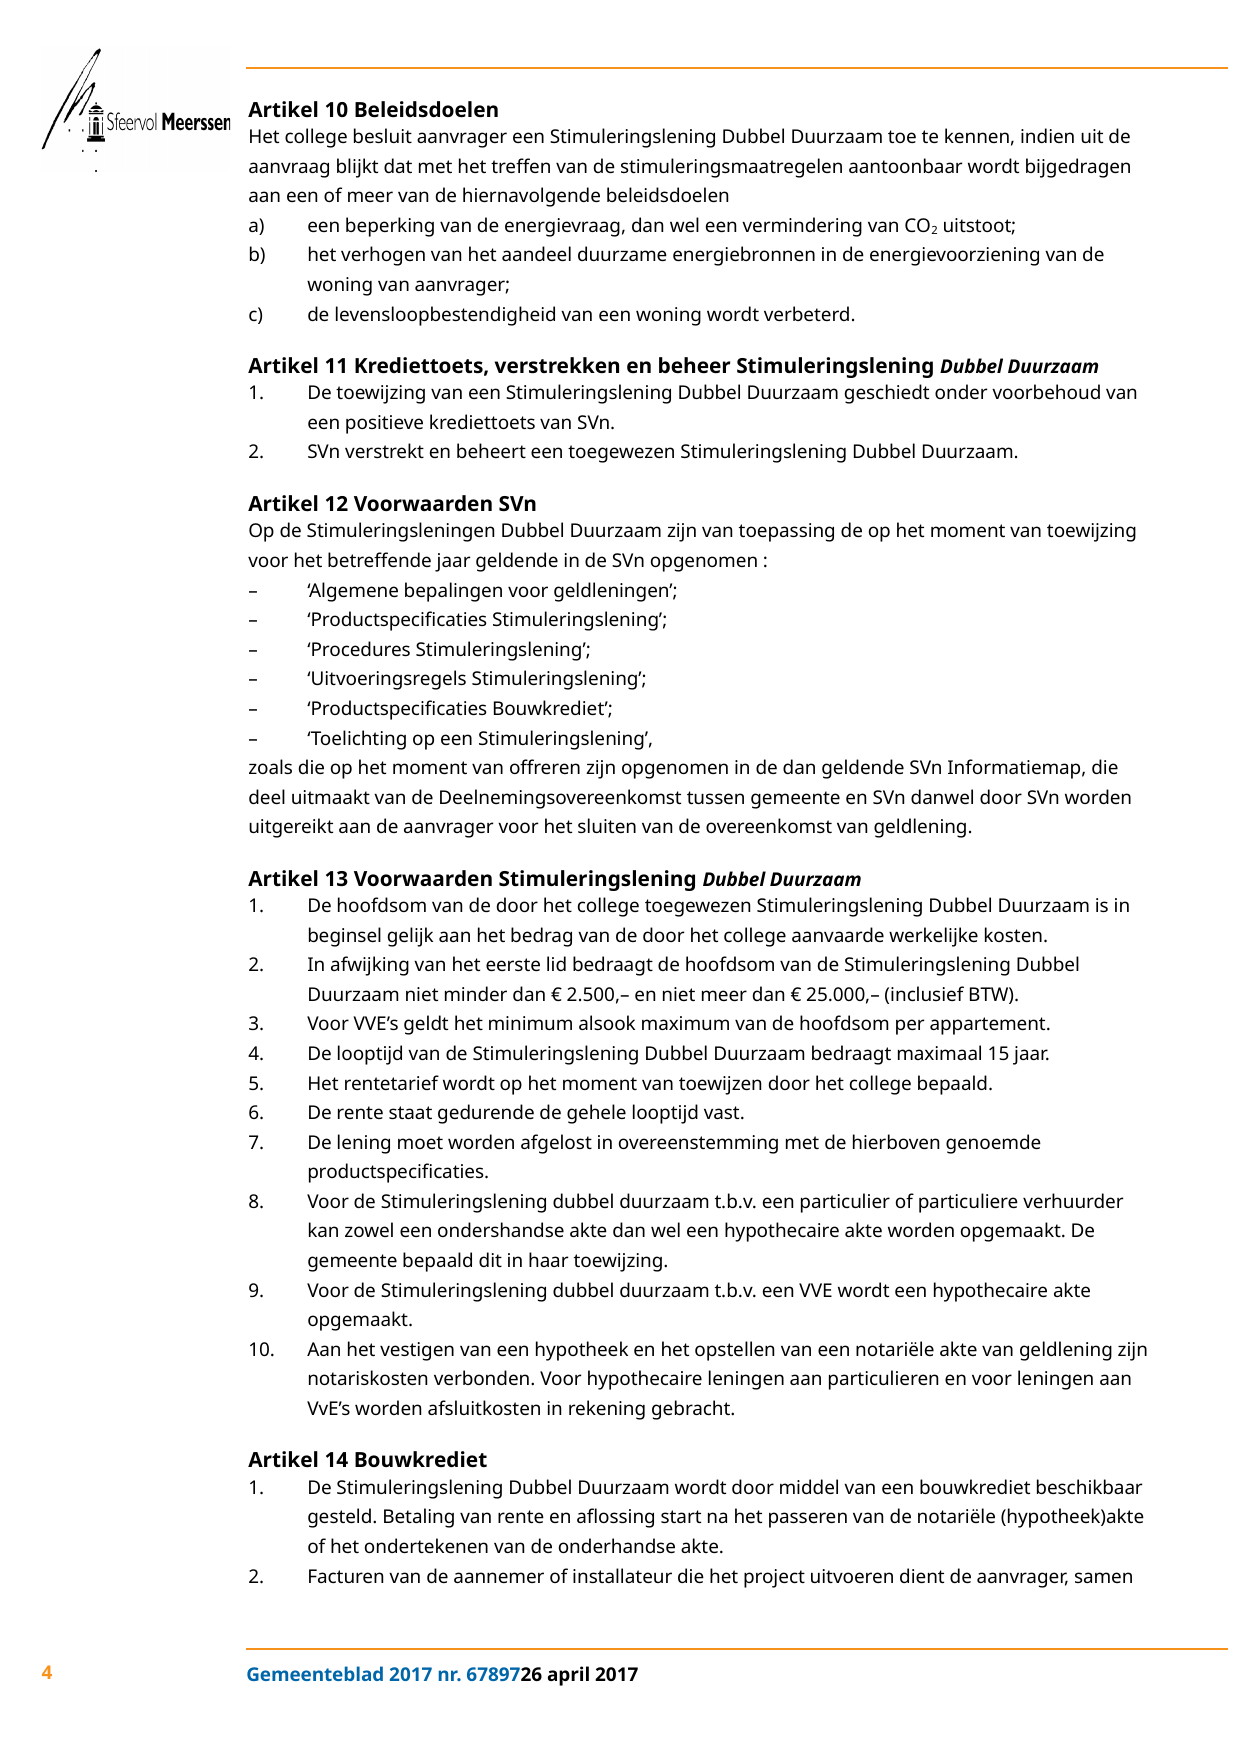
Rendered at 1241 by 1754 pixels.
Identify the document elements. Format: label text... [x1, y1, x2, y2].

list ‘Toelichting op een Stimuleringslening’, [248, 725, 1152, 750]
list De Stimuleringslening Dubbel Duurzaam wordt door middel van een bouwkrediet beschikbaar gesteld. Betaling van rente en aflossing start na het passeren van de notariële (hypotheek)akte of het ondertekenen van de onderhandse akte. [248, 1474, 1152, 1559]
list Voor de Stimuleringslening dubbel duurzaam t.b.v. een VVE wordt een hypothecaire akte opgemaakt. [248, 1277, 1152, 1332]
list Voor de Stimuleringslening dubbel duurzaam t.b.v. een particulier of particuliere verhuurder kan zowel een ondershandse akte dan wel een hypothecaire akte worden opgemaakt. De gemeente bepaald dit in haar toewijzing. [248, 1188, 1152, 1273]
text Artikel 12 Voorwaarden SVn [248, 489, 1152, 518]
list De toewijzing van een Stimuleringslening Dubbel Duurzaam geschiedt onder voorbehoud van een positieve krediettoets van SVn. [248, 379, 1152, 435]
list ‘Algemene bepalingen voor geldleningen’; [248, 577, 1152, 602]
text Op de Stimuleringsleningen Dubbel Duurzaam zijn van toepassing de op het moment van toewijzing voor het betreffende jaar geldende in de SVn opgenomen : [248, 518, 1152, 573]
text zoals die op het moment van offreren zijn opgenomen in de dan geldende SVn Informatiemap, die deel uitmaakt van de Deelnemingsovereenkomst tussen gemeente en SVn danwel door SVn worden uitgereikt aan de aanvrager voor het sluiten van de overeenkomst van geldlening. [248, 754, 1152, 839]
list De hoofdsom van de door het college toegewezen Stimuleringslening Dubbel Duurzaam is in beginsel gelijk aan het bedrag van de door het college aanvaarde werkelijke kosten. [248, 892, 1152, 948]
list het verhogen van het aandeel duurzame energiebronnen in de energievoorziening van de woning van aanvrager; [248, 242, 1152, 297]
list ‘Uitvoeringsregels Stimuleringslening’; [248, 666, 1152, 691]
list Aan het vestigen van een hypotheek en het opstellen van een notariële akte van geldlening zijn notariskosten verbonden. Voor hypothecaire leningen aan particulieren en voor leningen aan VvE’s worden afsluitkosten in rekening gebracht. [248, 1336, 1152, 1421]
text Artikel 13 Voorwaarden Stimuleringslening Dubbel Duurzaam [248, 864, 1152, 892]
list De looptijd van de Stimuleringslening Dubbel Duurzaam bedraagt maximaal 15 jaar. [248, 1040, 1152, 1066]
list De lening moet worden afgelost in overeenstemming met de hierboven genoemde productspecificaties. [248, 1129, 1152, 1184]
list ‘Productspecificaties Stimuleringslening’; [248, 606, 1152, 632]
list een beperking van de energievraag, dan wel een vermindering van CO2 uitstoot; [248, 212, 1152, 238]
list SVn verstrekt en beheert een toegewezen Stimuleringslening Dubbel Duurzaam. [248, 439, 1152, 464]
text Artikel 10 Beleidsdoelen [248, 95, 1152, 123]
list Het rentetarief wordt op het moment van toewijzen door het college bepaald. [248, 1070, 1152, 1096]
list De rente staat gedurende de gehele looptijd vast. [248, 1099, 1152, 1125]
list In afwijking van het eerste lid bedraagt de hoofdsom van de Stimuleringslening Dubbel Duurzaam niet minder dan € 2.500,– en niet meer dan € 25.000,– (inclusief BTW). [248, 951, 1152, 1007]
list ‘Productspecificaties Bouwkrediet’; [248, 695, 1152, 721]
list ‘Procedures Stimuleringslening’; [248, 636, 1152, 662]
text Artikel 14 Bouwkrediet [248, 1446, 1152, 1474]
list Voor VVE’s geldt het minimum alsook maximum van de hoofdsom per appartement. [248, 1011, 1152, 1036]
picture [41, 47, 231, 172]
text Het college besluit aanvrager een Stimuleringslening Dubbel Duurzaam toe te kennen, indien uit de aanvraag blijkt dat met het treffen van de stimuleringsmaatregelen aantoonbaar wordt bijgedragen aan een of meer van de hiernavolgende beleidsdoelen [248, 123, 1152, 208]
text Artikel 11 Krediettoets, verstrekken en beheer Stimuleringslening Dubbel Duurzaam [248, 351, 1152, 379]
list de levensloopbestendigheid van een woning wordt verbeterd. [248, 301, 1152, 326]
list Facturen van de aannemer of installateur die het project uitvoeren dient de aanvrager, samen [248, 1563, 1152, 1588]
